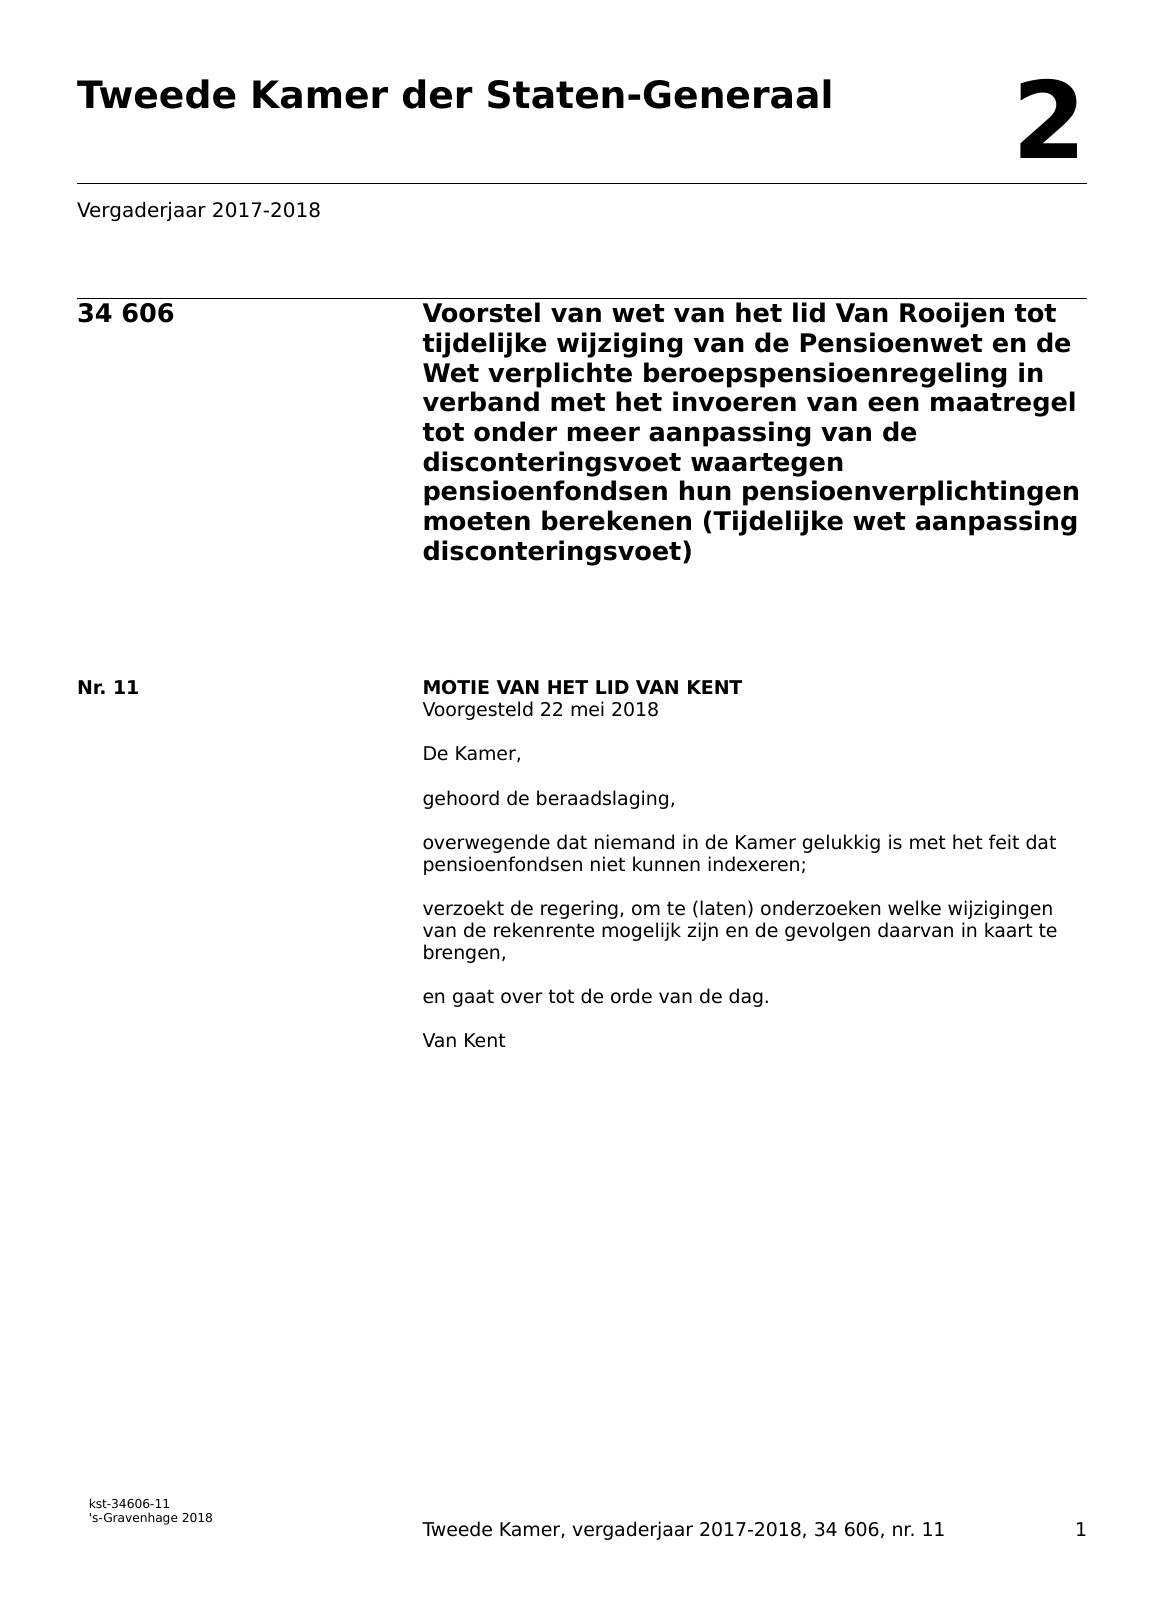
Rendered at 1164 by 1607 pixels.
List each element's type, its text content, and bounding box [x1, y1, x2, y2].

text gehoord de beraadslaging, [422, 787, 1087, 809]
text en gaat over tot de orde van de dag. [422, 986, 1087, 1008]
subtitle 34 606 Voorstel van wet van het lid Van Rooijen tot tijdelijke wijziging van de Pensioenwet en de Wet verplichte beroepspensioenregeling in verband met het invoeren van een maatregel tot onder meer aanpassing van de disconteringsvoet waartegen pensioenfondsen hun pensioenverplichtingen moeten berekenen (Tijdelijke wet aanpassing disconteringsvoet) [77, 299, 1087, 566]
text Van Kent [422, 1030, 1087, 1052]
table_cell Vergaderjaar 2017-2018 [77, 184, 1087, 298]
text kst-34606-11 [88, 1497, 323, 1511]
table_header 2 [886, 59, 1087, 183]
table_header Tweede Kamer der Staten-Generaal [77, 59, 886, 183]
text 's-Gravenhage 2018 [88, 1511, 323, 1525]
text Voorgesteld 22 mei 2018 [422, 699, 1087, 721]
subtitle Nr. 11 MOTIE VAN HET LID VAN KENT [77, 677, 1087, 699]
text verzoekt de regering, om te (laten) onderzoeken welke wijzigingen van de rekenrente mogelijk zijn en de gevolgen daarvan in kaart te brengen, [422, 898, 1087, 964]
text De Kamer, [422, 743, 1087, 765]
text overwegende dat niemand in de Kamer gelukkig is met het feit dat pensioenfondsen niet kunnen indexeren; [422, 832, 1087, 876]
